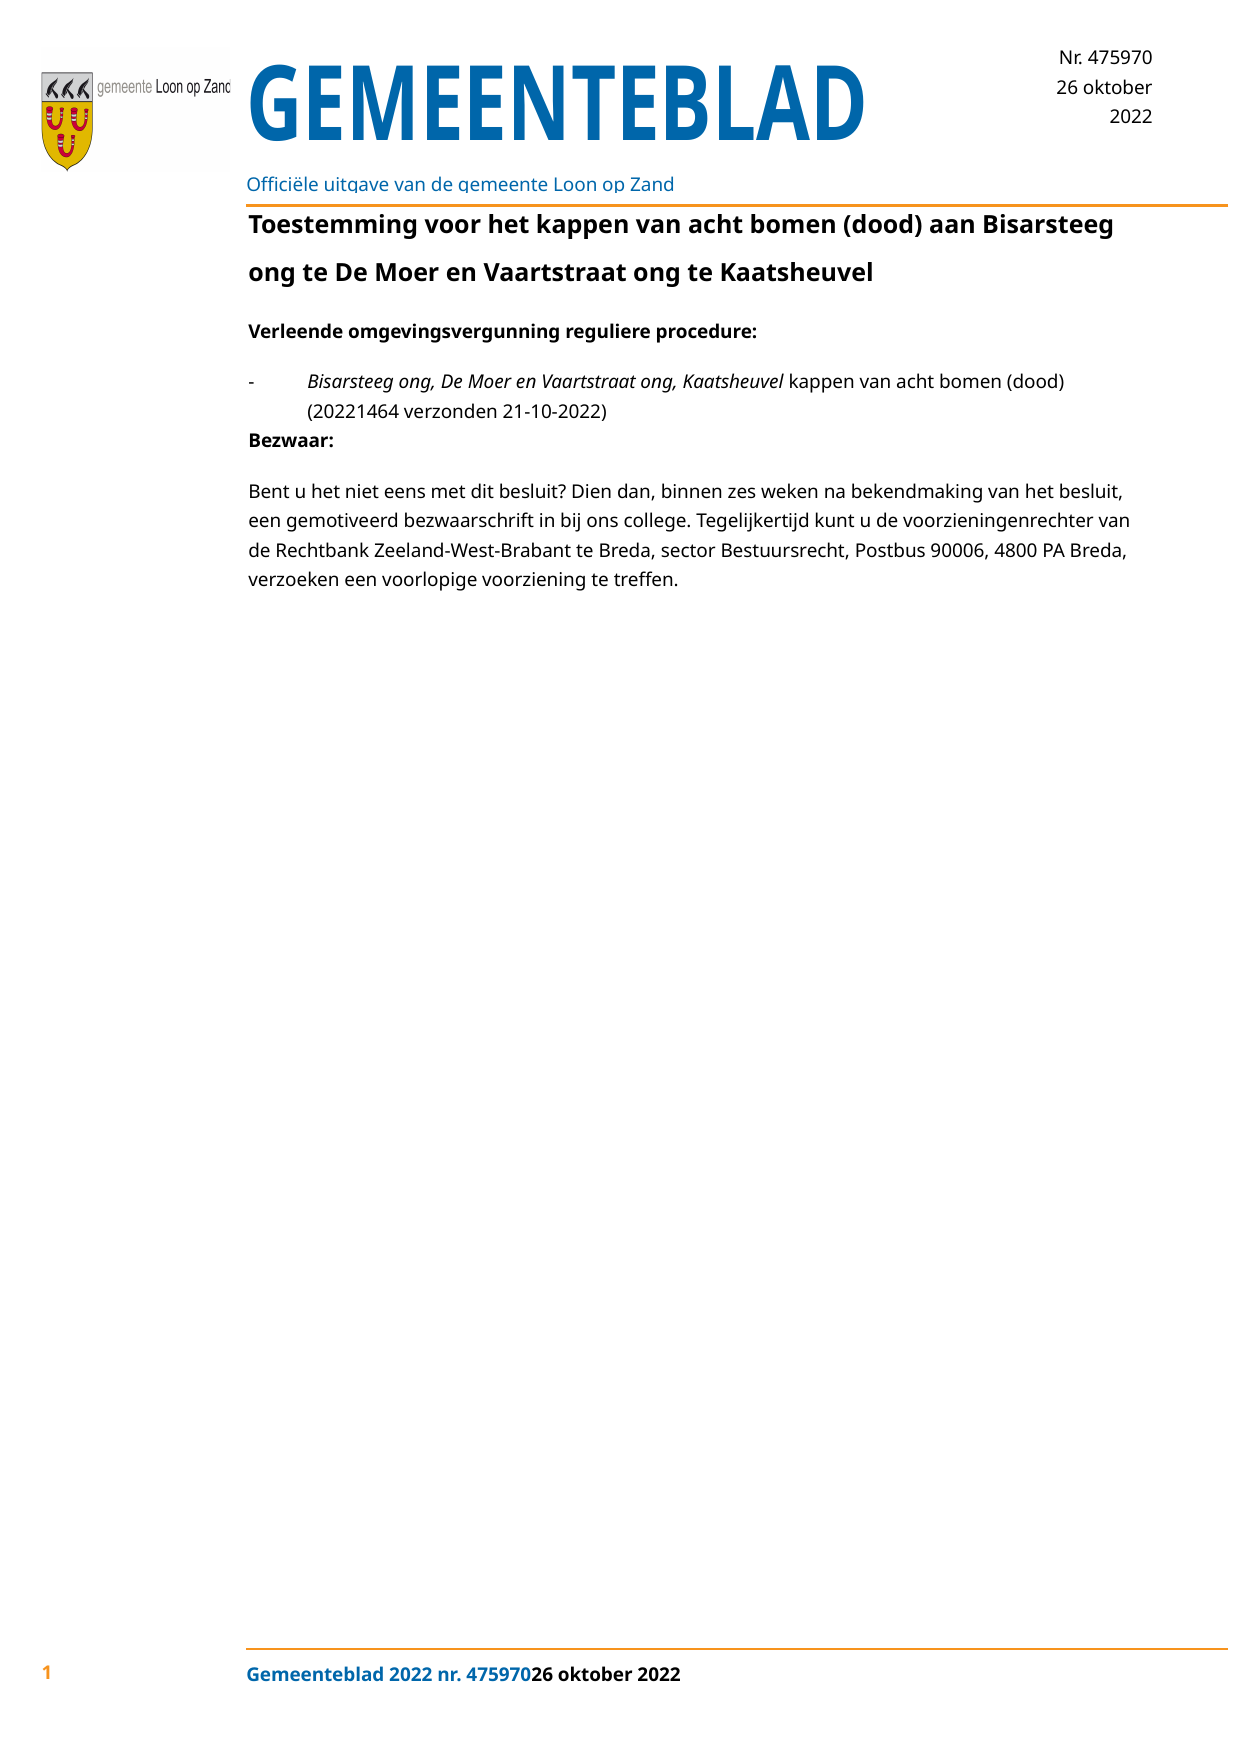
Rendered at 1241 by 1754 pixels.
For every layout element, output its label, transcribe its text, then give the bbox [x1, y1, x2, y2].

text Toestemming voor het kappen van acht bomen (dood) aan Bisarsteeg ong te De Moer en Vaartstraat ong te Kaatsheuvel [248, 207, 1152, 288]
list Bisarsteeg ong, De Moer en Vaartstraat ong, Kaatsheuvel kappen van acht bomen (dood) (20221464 verzonden 21-10-2022) [248, 368, 1152, 424]
text Verleende omgevingsvergunning reguliere procedure: [248, 318, 1152, 344]
picture [41, 47, 231, 172]
text Bezwaar: [248, 427, 1152, 453]
text Bent u het niet eens met dit besluit? Dien dan, binnen zes weken na bekendmaking van het besluit, een gemotiveerd bezwaarschrift in bij ons college. Tegelijkertijd kunt u de voorzieningenrechter van de Rechtbank Zeeland-West-Brabant te Breda, sector Bestuursrecht, Postbus 90006, 4800 PA Breda, verzoeken een voorlopige voorziening te treffen. [248, 478, 1152, 592]
